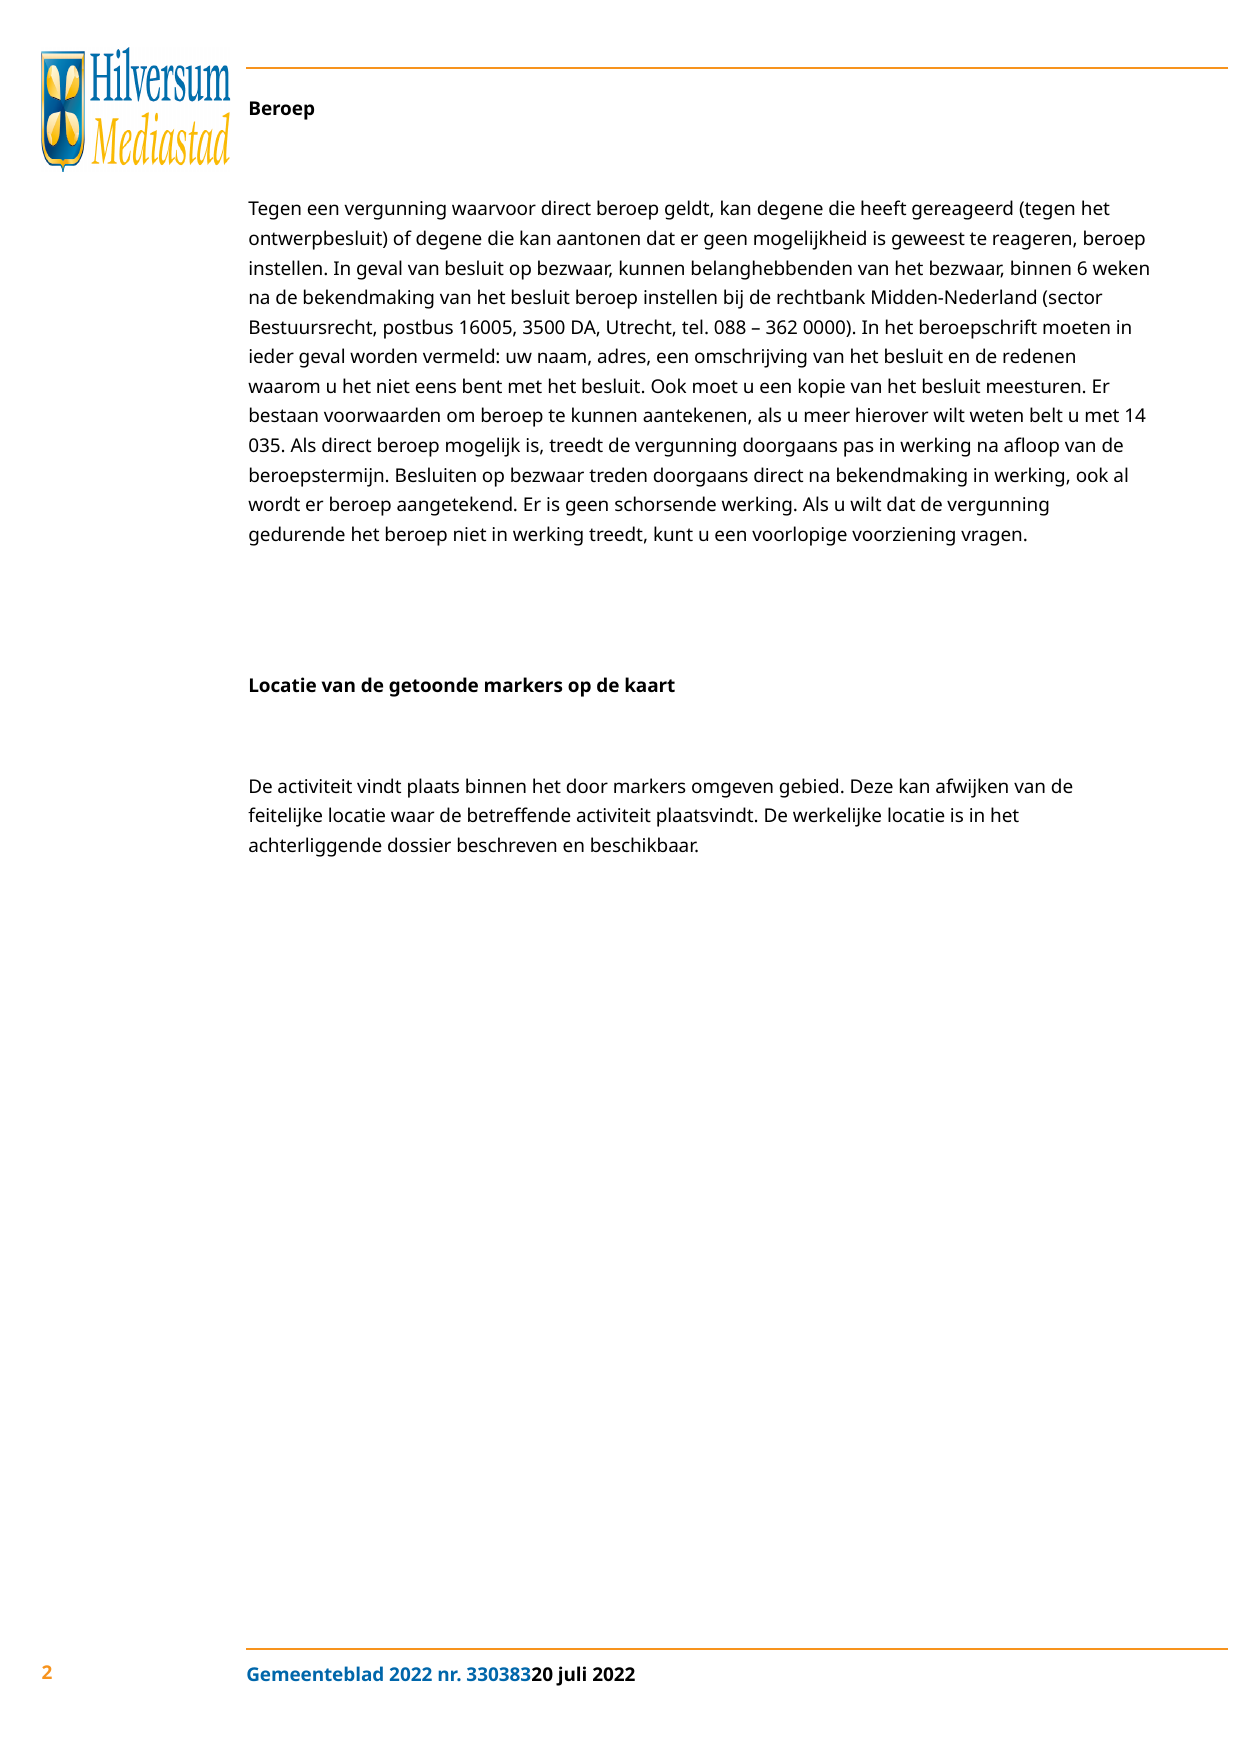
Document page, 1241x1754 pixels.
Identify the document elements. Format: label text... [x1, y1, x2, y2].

text Locatie van de getoonde markers op de kaart [248, 672, 1152, 698]
picture [41, 47, 231, 172]
text De activiteit vindt plaats binnen het door markers omgeven gebied. Deze kan afwijken van de feitelijke locatie waar de betreffende activiteit plaatsvindt. De werkelijke locatie is in het achterliggende dossier beschreven en beschikbaar. [248, 773, 1152, 858]
text Beroep [248, 95, 1152, 121]
text Tegen een vergunning waarvoor direct beroep geldt, kan degene die heeft gereageerd (tegen het ontwerpbesluit) of degene die kan aantonen dat er geen mogelijkheid is geweest te reageren, beroep instellen. In geval van besluit op bezwaar, kunnen belanghebbenden van het bezwaar, binnen 6 weken na de bekendmaking van het besluit beroep instellen bij de rechtbank Midden-Nederland (sector Bestuursrecht, postbus 16005, 3500 DA, Utrecht, tel. 088 – 362 0000). In het beroepschrift moeten in ieder geval worden vermeld: uw naam, adres, een omschrijving van het besluit en de redenen waarom u het niet eens bent met het besluit. Ook moet u een kopie van het besluit meesturen. Er bestaan voorwaarden om beroep te kunnen aantekenen, als u meer hierover wilt weten belt u met 14 035. Als direct beroep mogelijk is, treedt de vergunning doorgaans pas in werking na afloop van de beroepstermijn. Besluiten op bezwaar treden doorgaans direct na bekendmaking in werking, ook al wordt er beroep aangetekend. Er is geen schorsende werking. Als u wilt dat de vergunning gedurende het beroep niet in werking treedt, kunt u een voorlopige voorziening vragen. [248, 196, 1152, 547]
